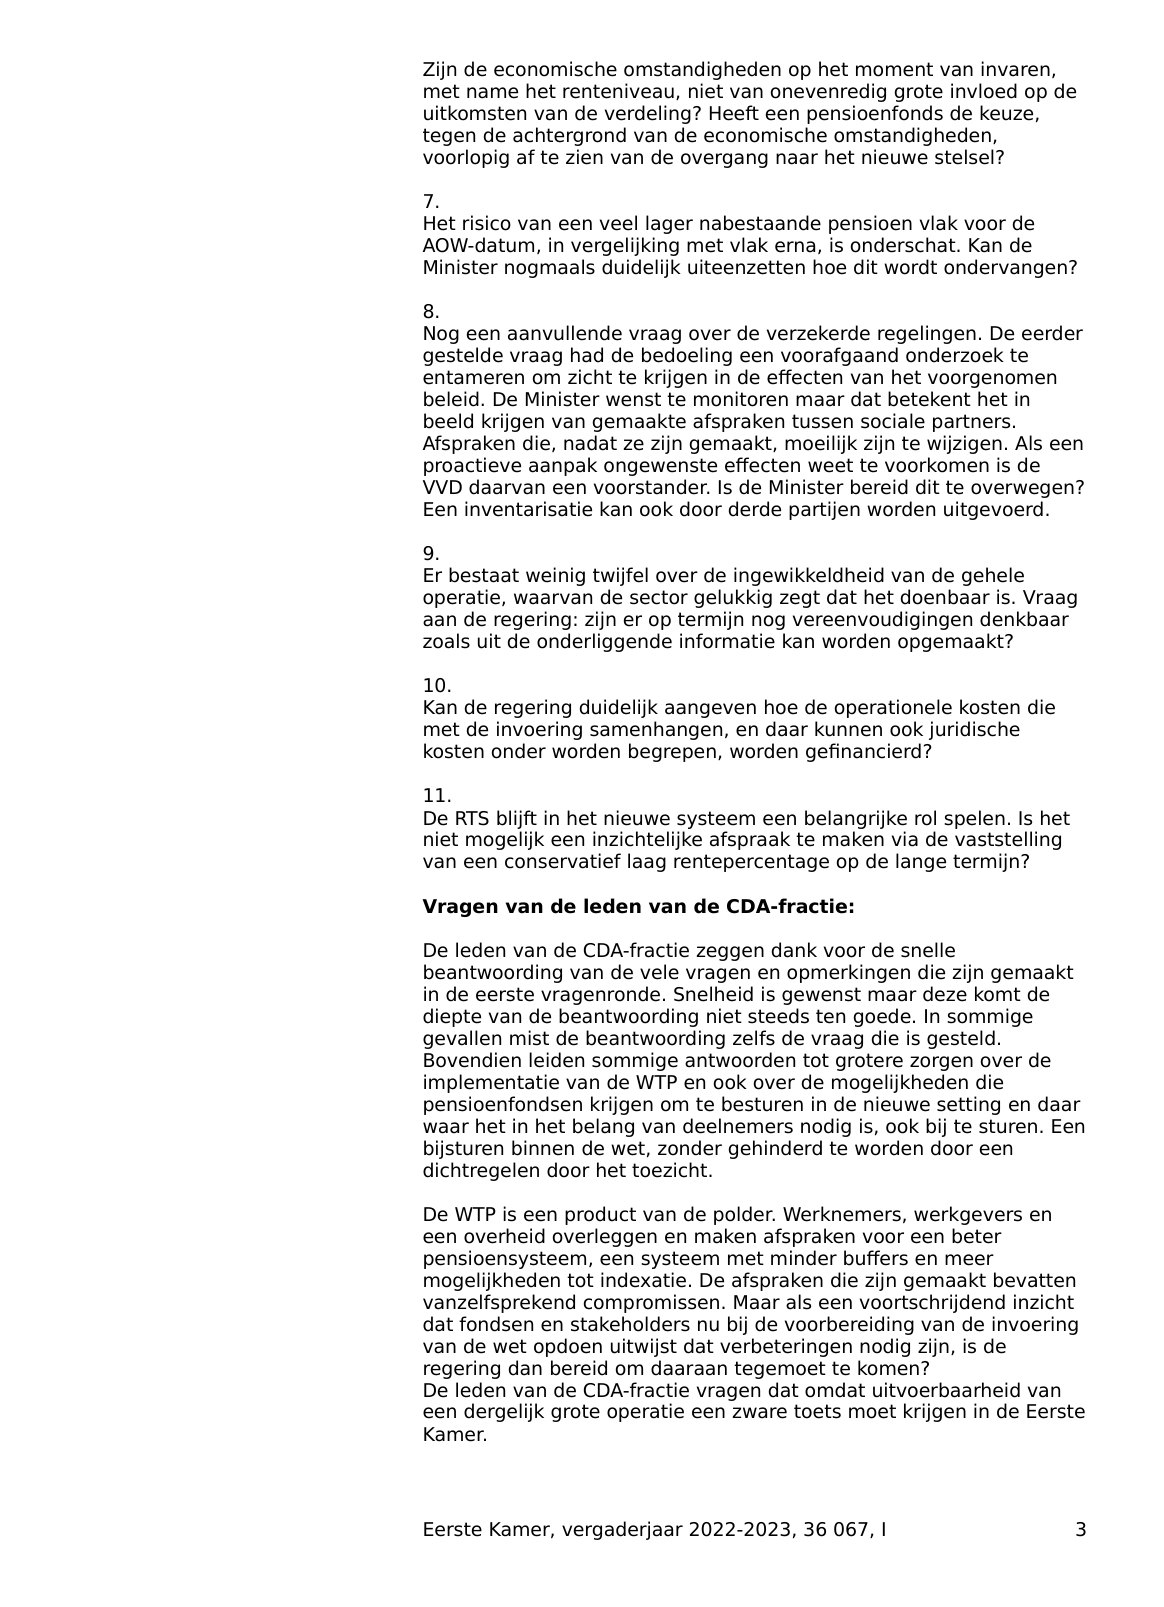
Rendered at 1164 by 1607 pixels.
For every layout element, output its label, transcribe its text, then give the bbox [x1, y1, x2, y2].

text Nog een aanvullende vraag over de verzekerde regelingen. De eerder gestelde vraag had de bedoeling een voorafgaand onderzoek te entameren om zicht te krijgen in de effecten van het voorgenomen beleid. De Minister wenst te monitoren maar dat betekent het in beeld krijgen van gemaakte afspraken tussen sociale partners. Afspraken die, nadat ze zijn gemaakt, moeilijk zijn te wijzigen. Als een proactieve aanpak ongewenste effecten weet te voorkomen is de VVD daarvan een voorstander. Is de Minister bereid dit te overwegen? Een inventarisatie kan ook door derde partijen worden uitgevoerd. [422, 323, 1087, 521]
text De WTP is een product van de polder. Werknemers, werkgevers en een overheid overleggen en maken afspraken voor een beter pensioensysteem, een systeem met minder buffers en meer mogelijkheden tot indexatie. De afspraken die zijn gemaakt bevatten vanzelfsprekend compromissen. Maar als een voortschrijdend inzicht dat fondsen en stakeholders nu bij de voorbereiding van de invoering van de wet opdoen uitwijst dat verbeteringen nodig zijn, is de regering dan bereid om daaraan tegemoet te komen? [422, 1204, 1087, 1379]
text Het risico van een veel lager nabestaande pensioen vlak voor de AOW-datum, in vergelijking met vlak erna, is onderschat. Kan de Minister nogmaals duidelijk uiteenzetten hoe dit wordt ondervangen? [422, 213, 1087, 279]
text 11. [422, 785, 1087, 807]
subtitle Vragen van de leden van de CDA-fractie: [422, 896, 1087, 917]
text De RTS blijft in het nieuwe systeem een belangrijke rol spelen. Is het niet mogelijk een inzichtelijke afspraak te maken via de vaststelling van een conservatief laag rentepercentage op de lange termijn? [422, 807, 1087, 873]
text Zijn de economische omstandigheden op het moment van invaren, met name het renteniveau, niet van onevenredig grote invloed op de uitkomsten van de verdeling? Heeft een pensioenfonds de keuze, tegen de achtergrond van de economische omstandigheden, voorlopig af te zien van de overgang naar het nieuwe stelsel? [422, 59, 1087, 169]
text 8. [422, 301, 1087, 323]
text 9. [422, 543, 1087, 565]
text Kan de regering duidelijk aangeven hoe de operationele kosten die met de invoering samenhangen, en daar kunnen ook juridische kosten onder worden begrepen, worden gefinancierd? [422, 697, 1087, 763]
text 7. [422, 191, 1087, 213]
text De leden van de CDA-fractie vragen dat omdat uitvoerbaarheid van een dergelijk grote operatie een zware toets moet krijgen in de Eerste Kamer. [422, 1379, 1087, 1445]
text De leden van de CDA-fractie zeggen dank voor de snelle beantwoording van de vele vragen en opmerkingen die zijn gemaakt in de eerste vragenronde. Snelheid is gewenst maar deze komt de diepte van de beantwoording niet steeds ten goede. In sommige gevallen mist de beantwoording zelfs de vraag die is gesteld. Bovendien leiden sommige antwoorden tot grotere zorgen over de implementatie van de WTP en ook over de mogelijkheden die pensioenfondsen krijgen om te besturen in de nieuwe setting en daar waar het in het belang van deelnemers nodig is, ook bij te sturen. Een bijsturen binnen de wet, zonder gehinderd te worden door een dichtregelen door het toezicht. [422, 940, 1087, 1181]
text Er bestaat weinig twijfel over de ingewikkeldheid van de gehele operatie, waarvan de sector gelukkig zegt dat het doenbaar is. Vraag aan de regering: zijn er op termijn nog vereenvoudigingen denkbaar zoals uit de onderliggende informatie kan worden opgemaakt? [422, 565, 1087, 653]
text 10. [422, 675, 1087, 697]
